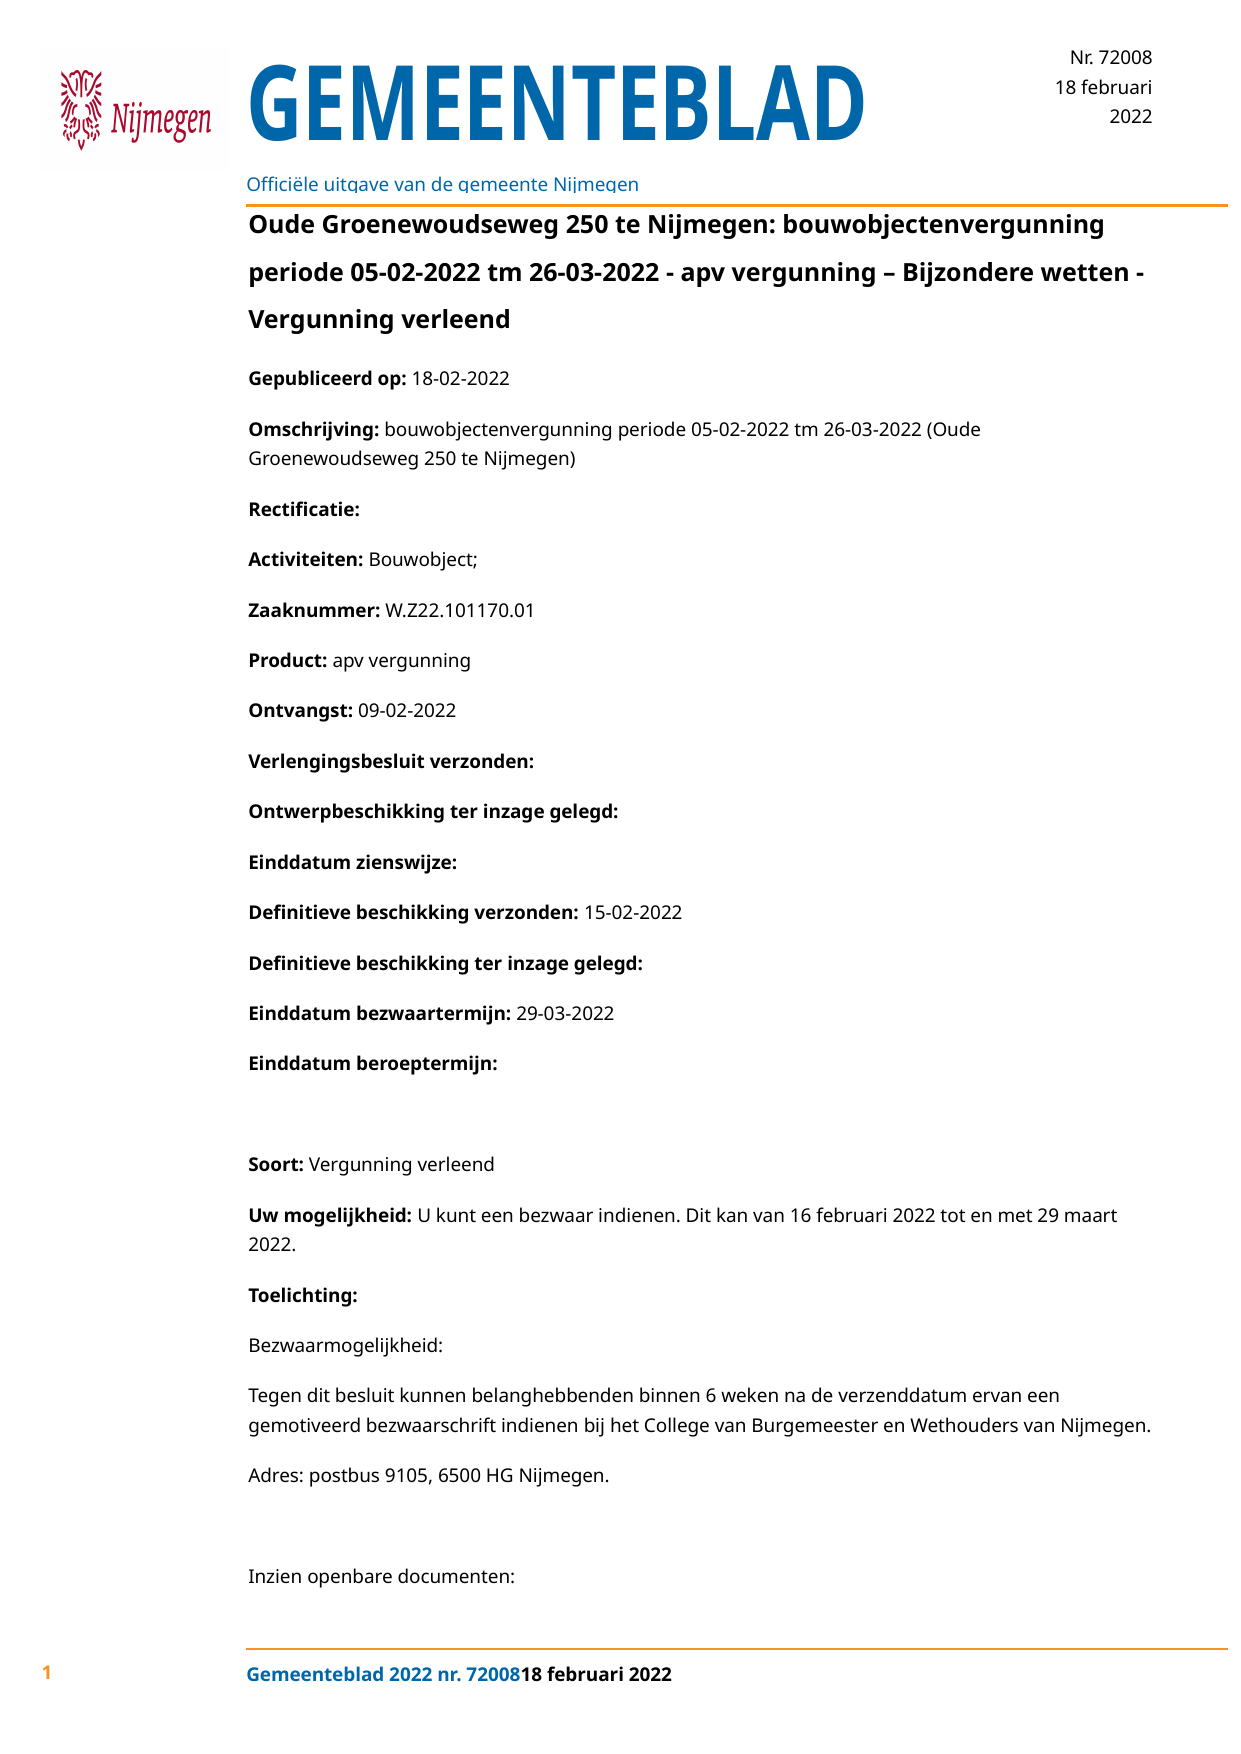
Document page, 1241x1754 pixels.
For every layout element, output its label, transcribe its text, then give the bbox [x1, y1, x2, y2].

text Bezwaarmogelijkheid: [248, 1332, 1152, 1358]
picture [41, 47, 231, 172]
text Ontvangst: 09-02-2022 [248, 698, 1152, 723]
text Einddatum bezwaartermijn: 29-03-2022 [248, 1000, 1152, 1026]
text Toelichting: [248, 1282, 1152, 1307]
text Definitieve beschikking ter inzage gelegd: [248, 950, 1152, 975]
text Activiteiten: Bouwobject; [248, 546, 1152, 572]
text Gepubliceerd op: 18-02-2022 [248, 366, 1152, 391]
text Einddatum beroeptermijn: [248, 1051, 1152, 1076]
text Definitieve beschikking verzonden: 15-02-2022 [248, 899, 1152, 925]
text Product: apv vergunning [248, 647, 1152, 673]
text Einddatum zienswijze: [248, 849, 1152, 874]
text Zaaknummer: W.Z22.101170.01 [248, 597, 1152, 622]
text Tegen dit besluit kunnen belanghebbenden binnen 6 weken na de verzenddatum ervan een gemotiveerd bezwaarschrift indienen bij het College van Burgemeester en Wethouders van Nijmegen. [248, 1383, 1152, 1438]
text Verlengingsbesluit verzonden: [248, 748, 1152, 774]
text Adres: postbus 9105, 6500 HG Nijmegen. [248, 1463, 1152, 1488]
text Rectificatie: [248, 496, 1152, 522]
text Omschrijving: bouwobjectenvergunning periode 05-02-2022 tm 26-03-2022 (Oude Groenewoudseweg 250 te Nijmegen) [248, 416, 1152, 471]
text Ontwerpbeschikking ter inzage gelegd: [248, 798, 1152, 824]
text Inzien openbare documenten: [248, 1563, 1152, 1589]
text Uw mogelijkheid: U kunt een bezwaar indienen. Dit kan van 16 februari 2022 tot en met 29 maart 2022. [248, 1202, 1152, 1257]
text Soort: Vergunning verleend [248, 1151, 1152, 1177]
text Oude Groenewoudseweg 250 te Nijmegen: bouwobjectenvergunning periode 05-02-2022 tm 26-03-2022 - apv vergunning – Bijzondere wetten - Vergunning verleend [248, 207, 1152, 336]
